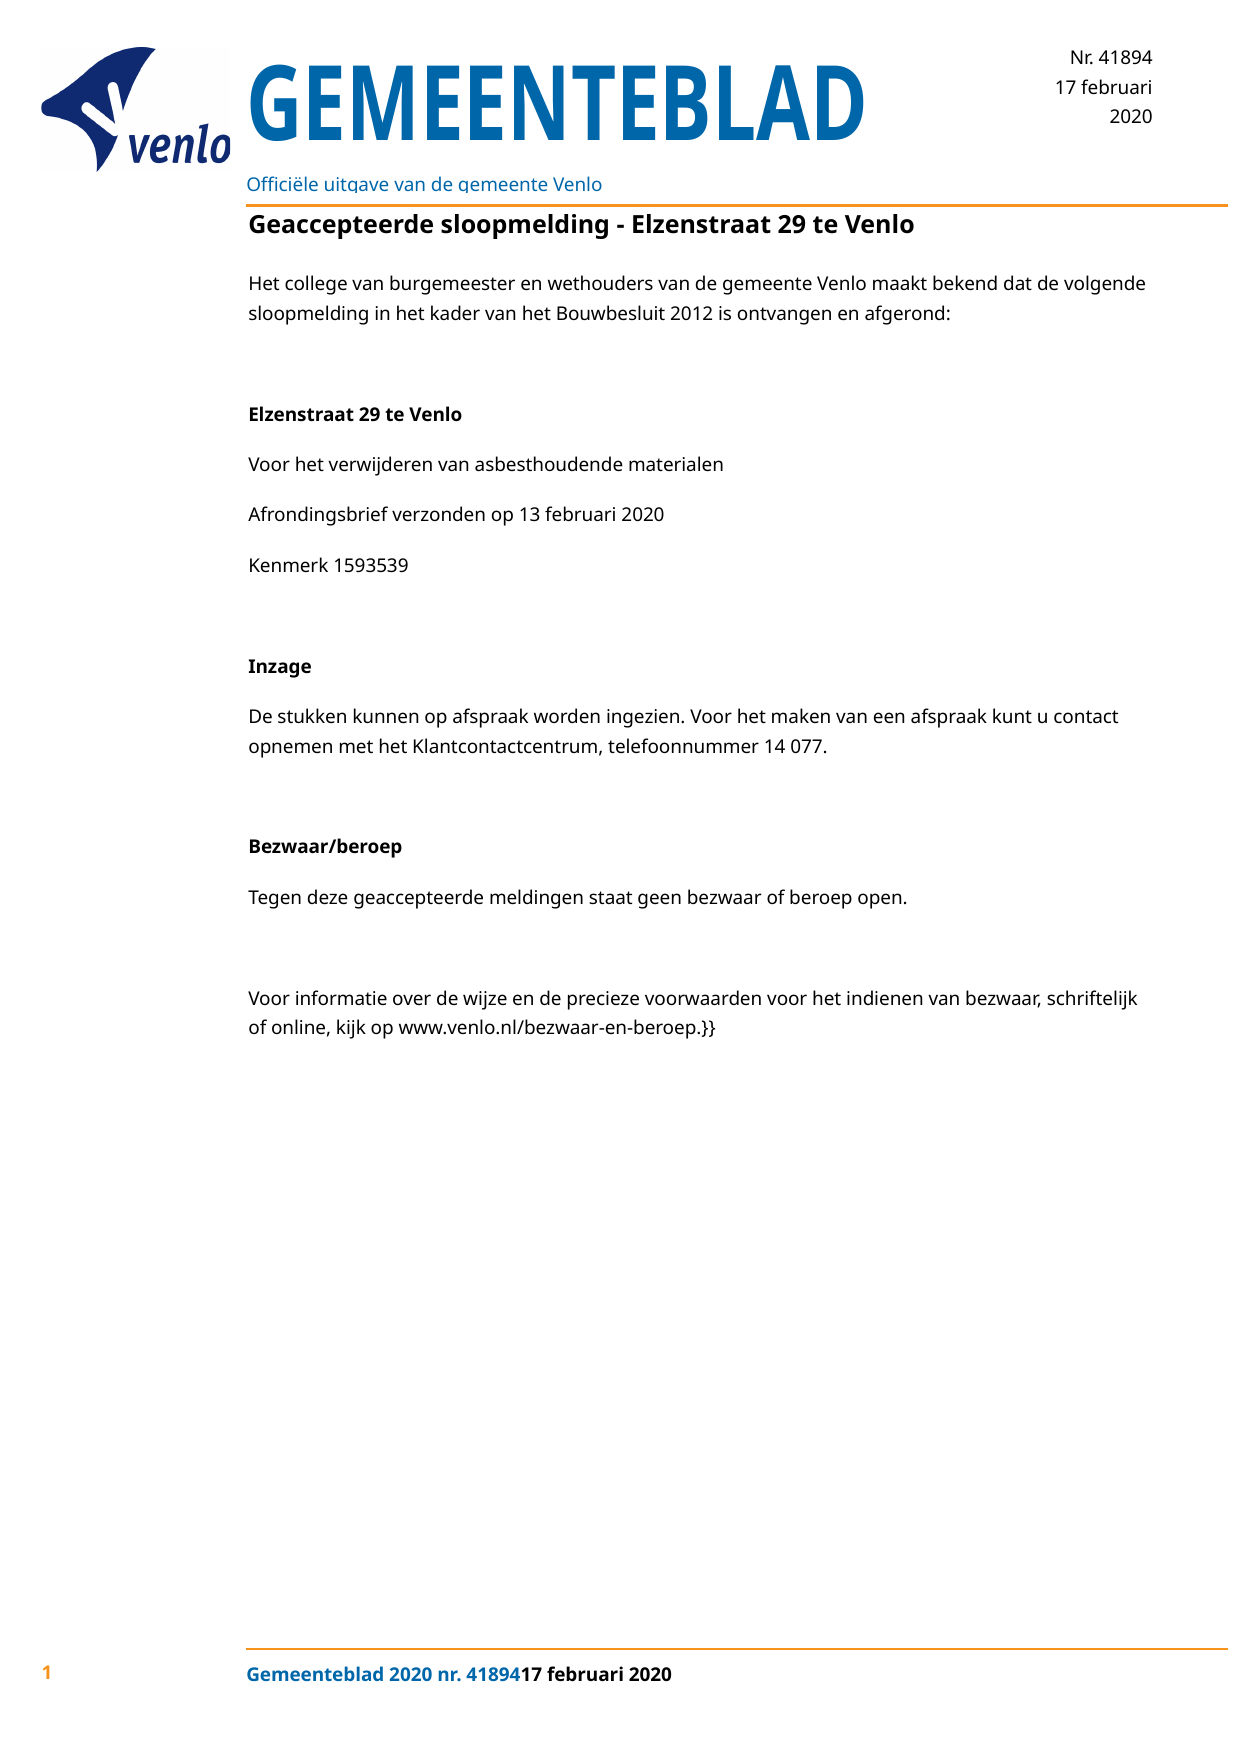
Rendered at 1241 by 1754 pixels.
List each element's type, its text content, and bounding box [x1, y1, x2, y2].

picture [41, 47, 231, 172]
text Het college van burgemeester en wethouders van de gemeente Venlo maakt bekend dat de volgende sloopmelding in het kader van het Bouwbesluit 2012 is ontvangen en afgerond: [248, 270, 1152, 326]
text Inzage [248, 653, 1152, 678]
text De stukken kunnen op afspraak worden ingezien. Voor het maken van een afspraak kunt u contact opnemen met het Klantcontactcentrum, telefoonnummer 14 077. [248, 703, 1152, 758]
text Voor informatie over de wijze en de precieze voorwaarden voor het indienen van bezwaar, schriftelijk of online, kijk op www.venlo.nl/bezwaar-en-beroep.}} [248, 985, 1152, 1040]
text Voor het verwijderen van asbesthoudende materialen [248, 451, 1152, 477]
text Tegen deze geaccepteerde meldingen staat geen bezwaar of beroep open. [248, 884, 1152, 910]
text Geaccepteerde sloopmelding - Elzenstraat 29 te Venlo [248, 207, 1152, 241]
text Kenmerk 1593539 [248, 552, 1152, 578]
text Afrondingsbrief verzonden op 13 februari 2020 [248, 502, 1152, 527]
text Bezwaar/beroep [248, 834, 1152, 859]
text Elzenstraat 29 te Venlo [248, 401, 1152, 426]
